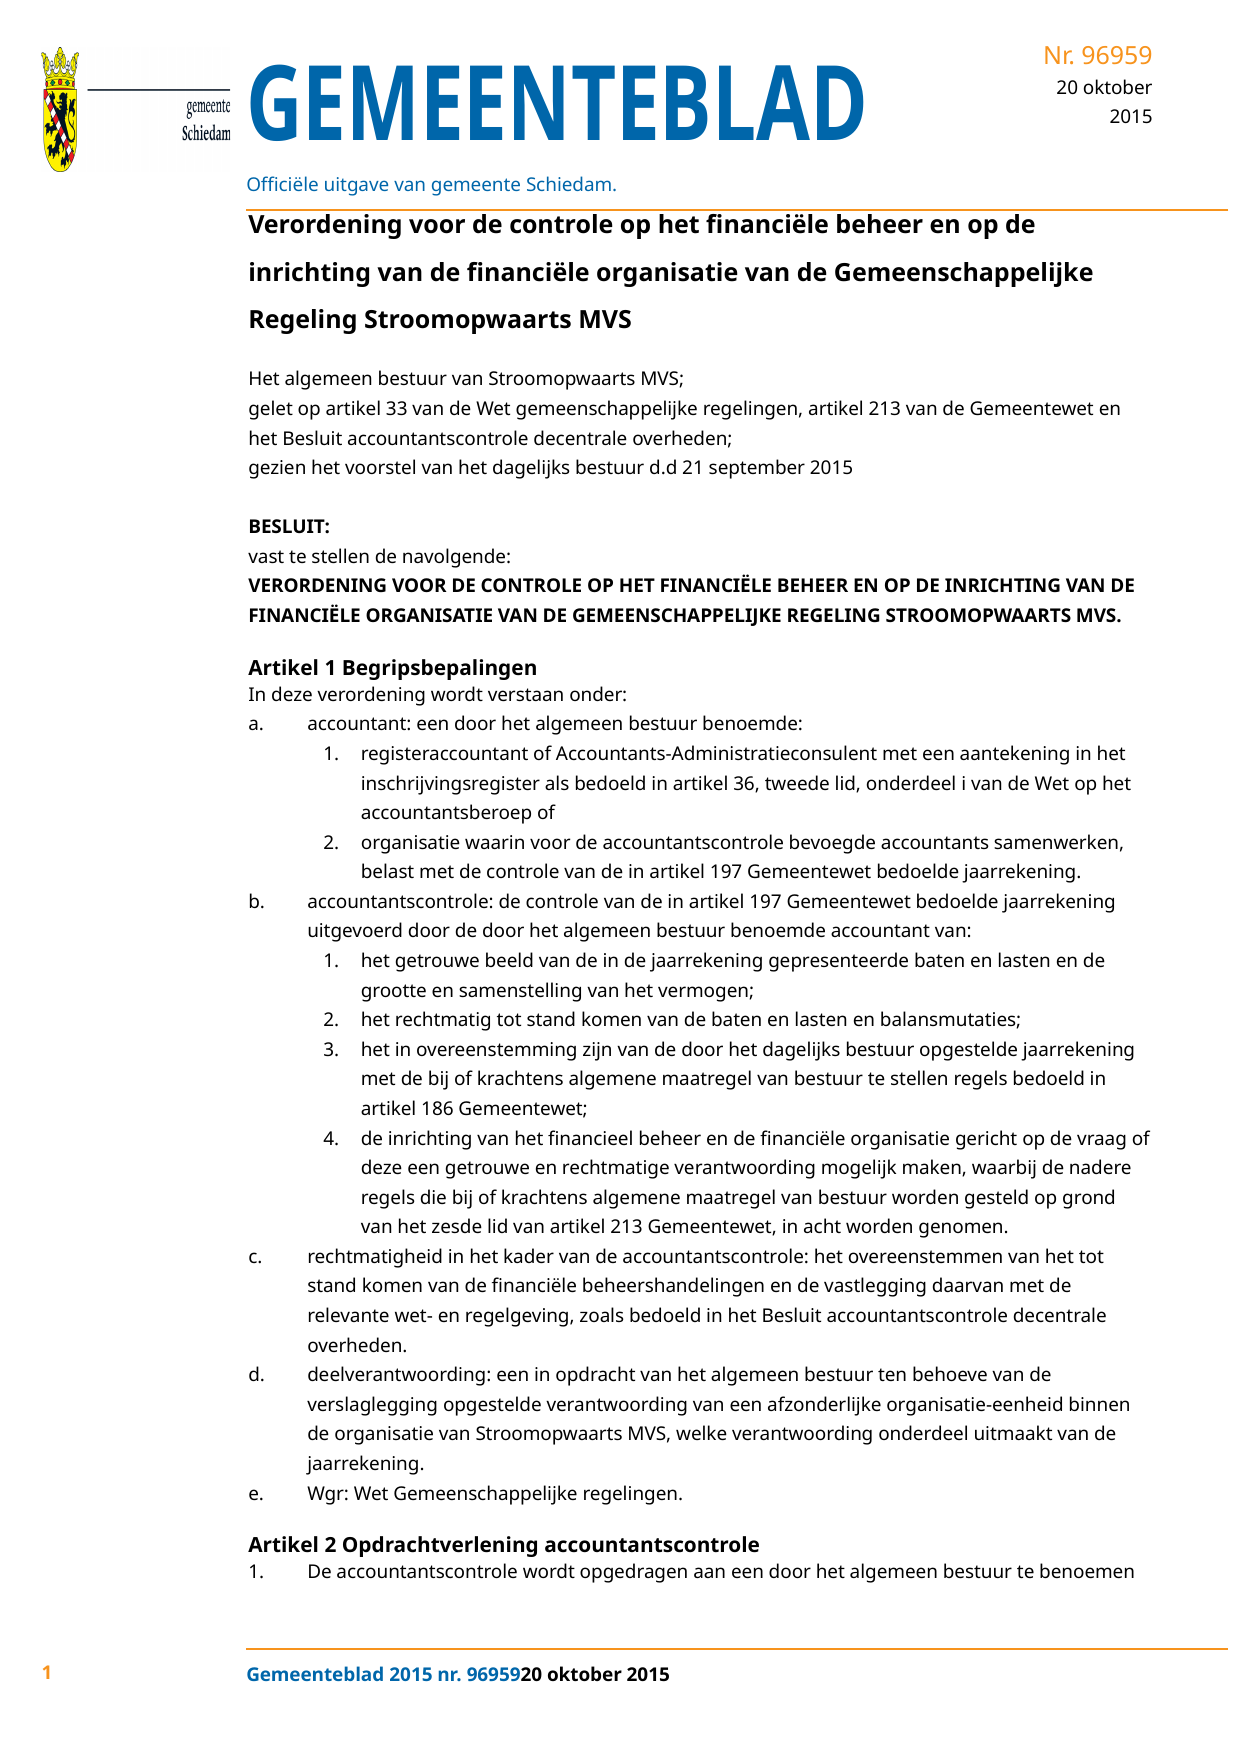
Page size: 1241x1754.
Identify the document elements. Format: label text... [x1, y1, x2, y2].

text Artikel 2 Opdrachtverlening accountantscontrole [248, 1530, 1152, 1559]
text In deze verordening wordt verstaan onder: [248, 681, 1152, 707]
text vast te stellen de navolgende: [248, 543, 1152, 569]
list accountant: een door het algemeen bestuur benoemde: [248, 711, 1152, 736]
text BESLUIT: [248, 513, 1152, 539]
text Het algemeen bestuur van Stroomopwaarts MVS; [248, 366, 1152, 391]
list De accountantscontrole wordt opgedragen aan een door het algemeen bestuur te benoemen [248, 1559, 1152, 1584]
list Wgr: Wet Gemeenschappelijke regelingen. [248, 1480, 1152, 1506]
list organisatie waarin voor de accountantscontrole bevoegde accountants samenwerken, belast met de controle van de in artikel 197 Gemeentewet bedoelde jaarrekening. [323, 829, 1152, 884]
list de inrichting van het financieel beheer en de financiële organisatie gericht op de vraag of deze een getrouwe en rechtmatige verantwoording mogelijk maken, waarbij de nadere regels die bij of krachtens algemene maatregel van bestuur worden gesteld op grond van het zesde lid van artikel 213 Gemeentewet, in acht worden genomen. [323, 1125, 1152, 1239]
text Verordening voor de controle op het financiële beheer en op de inrichting van de financiële organisatie van de Gemeenschappelijke Regeling Stroomopwaarts MVS [248, 211, 1152, 336]
text Artikel 1 Begripsbepalingen [248, 653, 1152, 681]
list accountantscontrole: de controle van de in artikel 197 Gemeentewet bedoelde jaarrekening uitgevoerd door de door het algemeen bestuur benoemde accountant van: [248, 888, 1152, 943]
text gelet op artikel 33 van de Wet gemeenschappelijke regelingen, artikel 213 van de Gemeentewet en het Besluit accountantscontrole decentrale overheden; [248, 395, 1152, 450]
list het rechtmatig tot stand komen van de baten en lasten en balansmutaties; [323, 1006, 1152, 1032]
list het getrouwe beeld van de in de jaarrekening gepresenteerde baten en lasten en de grootte en samenstelling van het vermogen; [323, 947, 1152, 1003]
list het in overeenstemming zijn van de door het dagelijks bestuur opgestelde jaarrekening met de bij of krachtens algemene maatregel van bestuur te stellen regels bedoeld in artikel 186 Gemeentewet; [323, 1036, 1152, 1121]
text VERORDENING VOOR DE CONTROLE OP HET FINANCIËLE BEHEER EN OP DE INRICHTING VAN DE FINANCIËLE ORGANISATIE VAN DE GEMEENSCHAPPELIJKE REGELING STROOMOPWAARTS MVS. [248, 573, 1152, 628]
list rechtmatigheid in het kader van de accountantscontrole: het overeenstemmen van het tot stand komen van de financiële beheershandelingen en de vastlegging daarvan met de relevante wet- en regelgeving, zoals bedoeld in het Besluit accountantscontrole decentrale overheden. [248, 1243, 1152, 1358]
list deelverantwoording: een in opdracht van het algemeen bestuur ten behoeve van de verslaglegging opgestelde verantwoording van een afzonderlijke organisatie-eenheid binnen de organisatie van Stroomopwaarts MVS, welke verantwoording onderdeel uitmaakt van de jaarrekening. [248, 1361, 1152, 1476]
text gezien het voorstel van het dagelijks bestuur d.d 21 september 2015 [248, 454, 1152, 480]
picture [41, 47, 231, 172]
list registeraccountant of Accountants-Administratieconsulent met een aantekening in het inschrijvingsregister als bedoeld in artikel 36, tweede lid, onderdeel i van de Wet op het accountantsberoep of [323, 740, 1152, 825]
